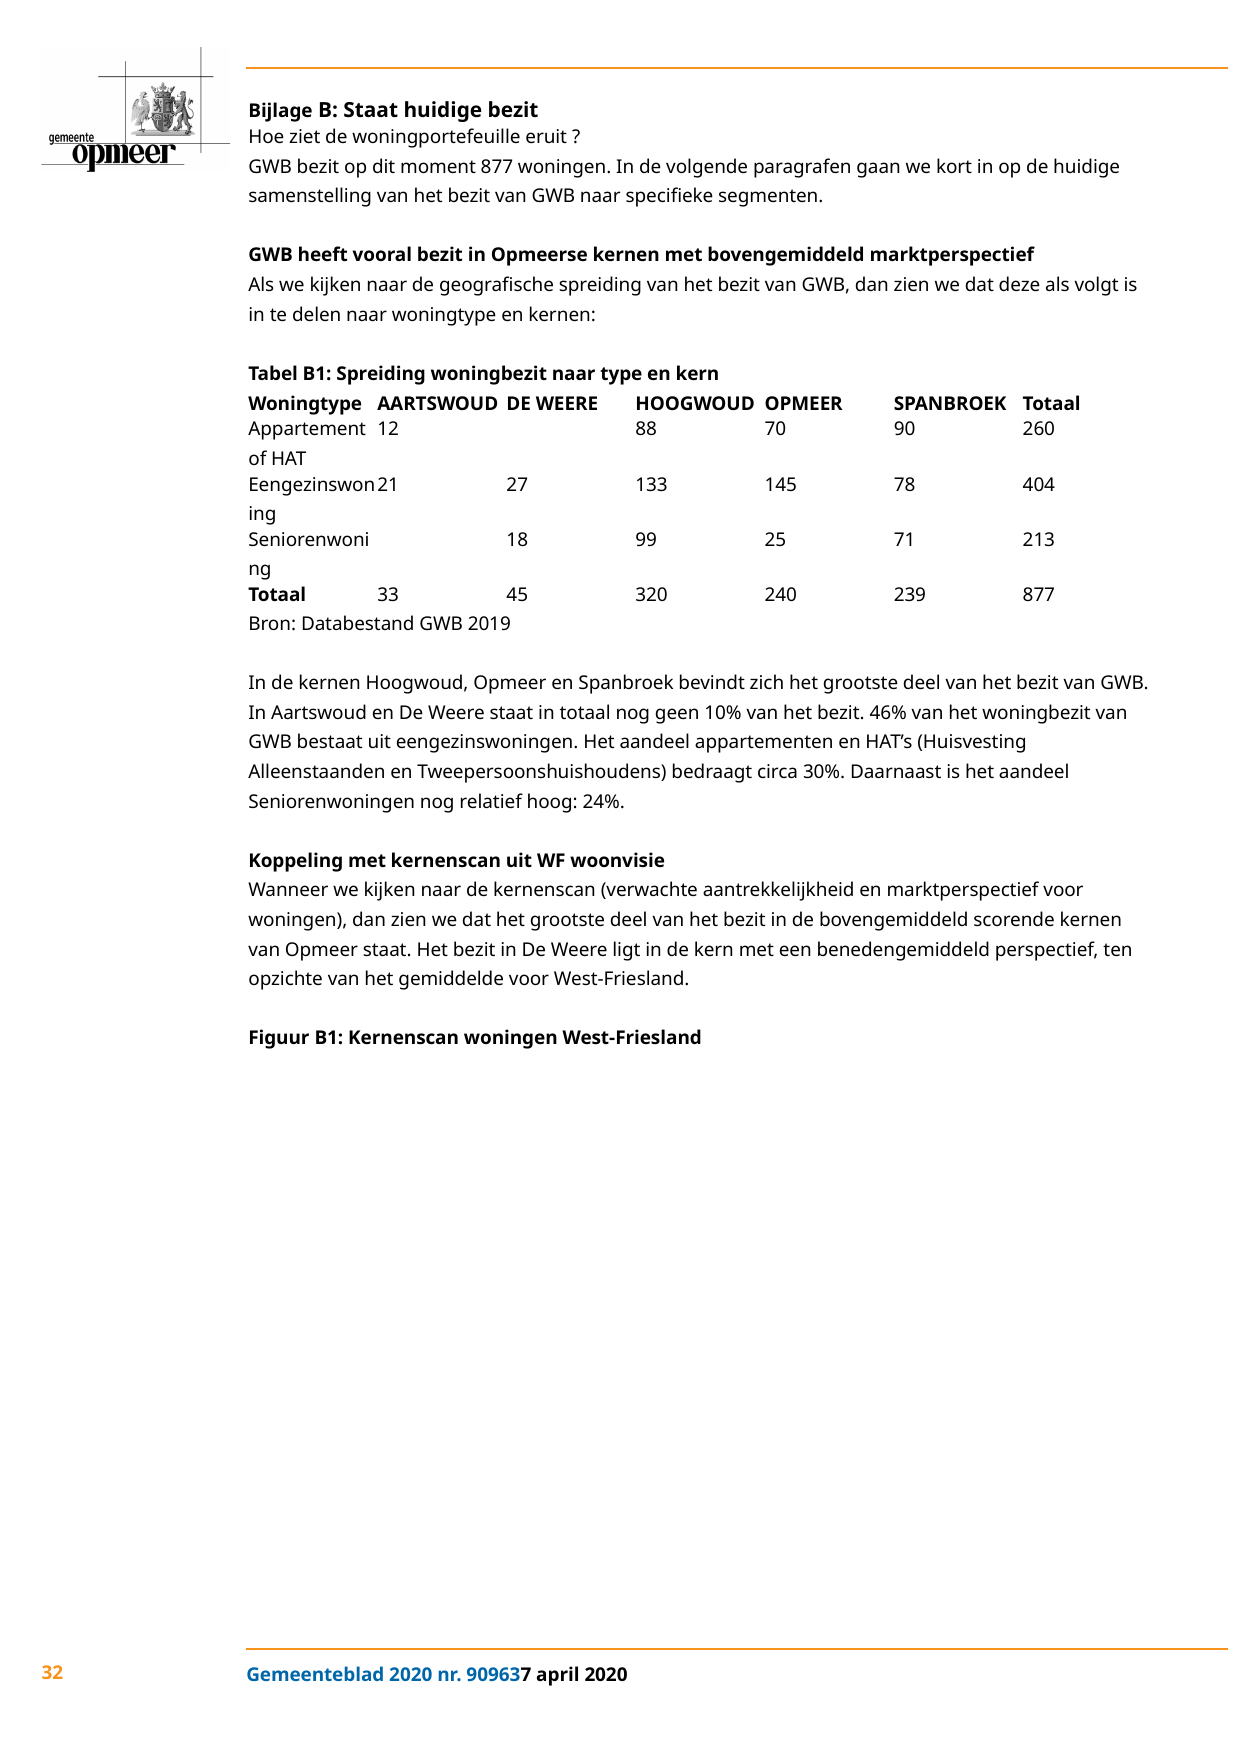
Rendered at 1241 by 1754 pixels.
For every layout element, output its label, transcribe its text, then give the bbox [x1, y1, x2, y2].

table_header SPANBROEK [894, 390, 1022, 415]
table_cell 877 [1023, 581, 1152, 607]
table_header AARTSWOUD [377, 390, 506, 415]
table_cell 320 [635, 581, 764, 607]
table_cell 260 [1023, 415, 1152, 471]
table_cell 33 [377, 581, 506, 607]
table_header OPMEER [764, 390, 893, 415]
table_cell 88 [635, 415, 764, 471]
table_cell 145 [764, 471, 893, 526]
table_cell 239 [894, 581, 1022, 607]
table_header Totaal [1023, 390, 1152, 415]
text Koppeling met kernenscan uit WF woonvisie [248, 847, 1152, 873]
table_cell 21 [377, 471, 506, 526]
text Bijlage B: Staat huidige bezit [248, 95, 1152, 123]
table_cell 99 [635, 526, 764, 581]
text GWB heeft vooral bezit in Opmeerse kernen met bovengemiddeld marktperspectief [248, 242, 1152, 267]
table_cell 12 [377, 415, 506, 471]
table_cell [506, 415, 635, 471]
text Tabel B1: Spreiding woningbezit naar type en kern [248, 360, 1152, 386]
text Als we kijken naar de geografische spreiding van het bezit van GWB, dan zien we dat deze als volgt is in te delen naar woningtype en kernen: [248, 271, 1152, 327]
table_cell 78 [894, 471, 1022, 526]
table_cell Seniorenwoning [248, 526, 377, 581]
text Bron: Databestand GWB 2019 [248, 610, 1152, 636]
table_header HOOGWOUD [635, 390, 764, 415]
table_cell 18 [506, 526, 635, 581]
text Figuur B1: Kernenscan woningen West-Friesland [248, 1024, 1152, 1050]
table_header DE WEERE [506, 390, 635, 415]
table_cell 71 [894, 526, 1022, 581]
table_cell 213 [1023, 526, 1152, 581]
table_cell Appartement of HAT [248, 415, 377, 471]
table_header Woningtype [248, 390, 377, 415]
picture [41, 47, 231, 172]
table_cell 133 [635, 471, 764, 526]
table_cell Eengezinswoning [248, 471, 377, 526]
text GWB bezit op dit moment 877 woningen. In de volgende paragrafen gaan we kort in op de huidige samenstelling van het bezit van GWB naar specifieke segmenten. [248, 153, 1152, 208]
text Hoe ziet de woningportefeuille eruit ? [248, 123, 1152, 149]
table_cell 45 [506, 581, 635, 607]
table_cell 404 [1023, 471, 1152, 526]
table_cell 70 [764, 415, 893, 471]
text In de kernen Hoogwoud, Opmeer en Spanbroek bevindt zich het grootste deel van het bezit van GWB. In Aartswoud en De Weere staat in totaal nog geen 10% van het bezit. 46% van het woningbezit van GWB bestaat uit eengezinswoningen. Het aandeel appartementen en HAT’s (Huisvesting Alleenstaanden en Tweepersoonshuishoudens) bedraagt circa 30%. Daarnaast is het aandeel Seniorenwoningen nog relatief hoog: 24%. [248, 669, 1152, 813]
table_cell Totaal [248, 581, 377, 607]
table_cell 240 [764, 581, 893, 607]
table_cell [377, 526, 506, 581]
text Wanneer we kijken naar de kernenscan (verwachte aantrekkelijkheid en marktperspectief voor woningen), dan zien we dat het grootste deel van het bezit in de bovengemiddeld scorende kernen van Opmeer staat. Het bezit in De Weere ligt in de kern met een benedengemiddeld perspectief, ten opzichte van het gemiddelde voor West-Friesland. [248, 877, 1152, 991]
table_cell 90 [894, 415, 1022, 471]
table_cell 27 [506, 471, 635, 526]
table_cell 25 [764, 526, 893, 581]
